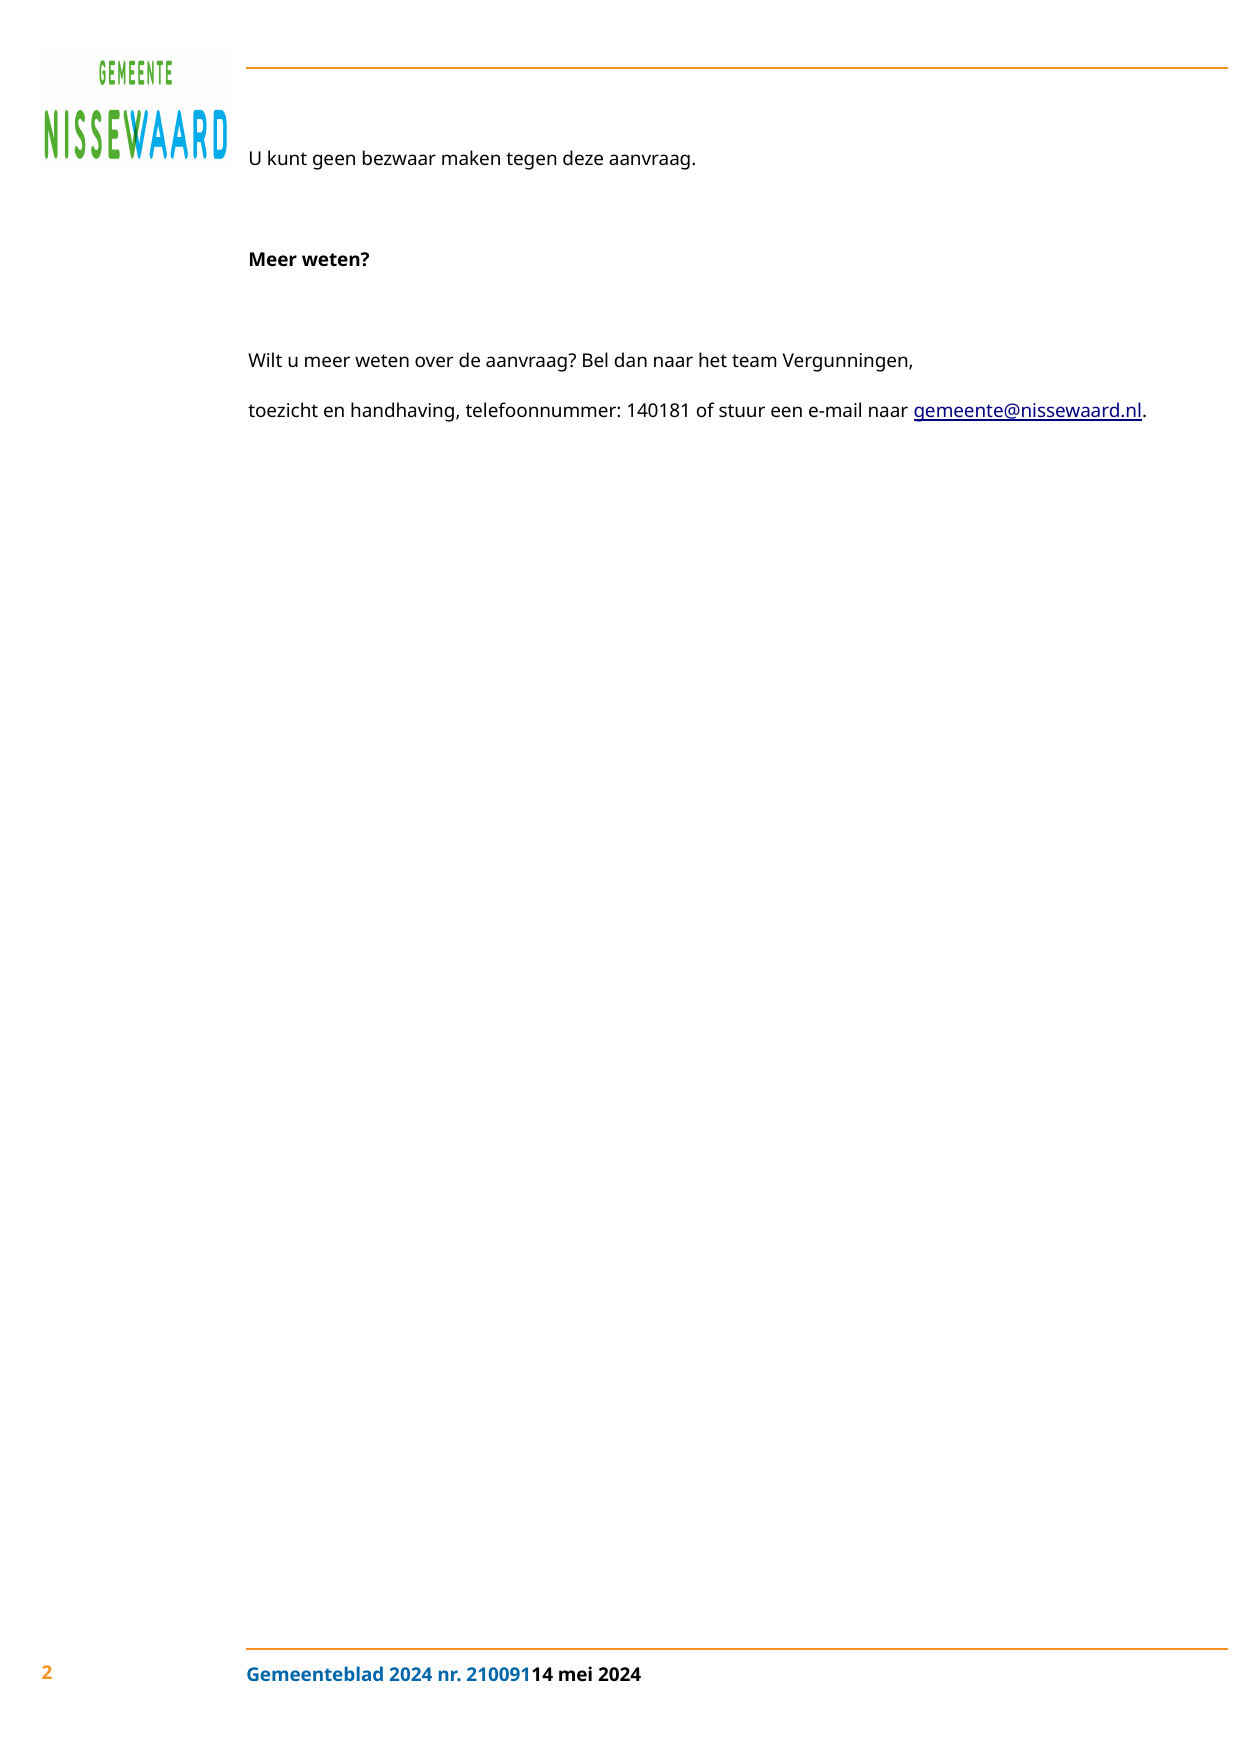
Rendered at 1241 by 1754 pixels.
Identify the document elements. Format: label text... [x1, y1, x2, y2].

text U kunt geen bezwaar maken tegen deze aanvraag. [248, 145, 1152, 171]
text Wilt u meer weten over de aanvraag? Bel dan naar het team Vergunningen, [248, 347, 1152, 373]
picture [41, 47, 231, 172]
text toezicht en handhaving, telefoonnummer: 140181 of stuur een e-mail naar gemeente@nissewaard.nl. [248, 397, 1152, 423]
text Meer weten? [248, 246, 1152, 272]
